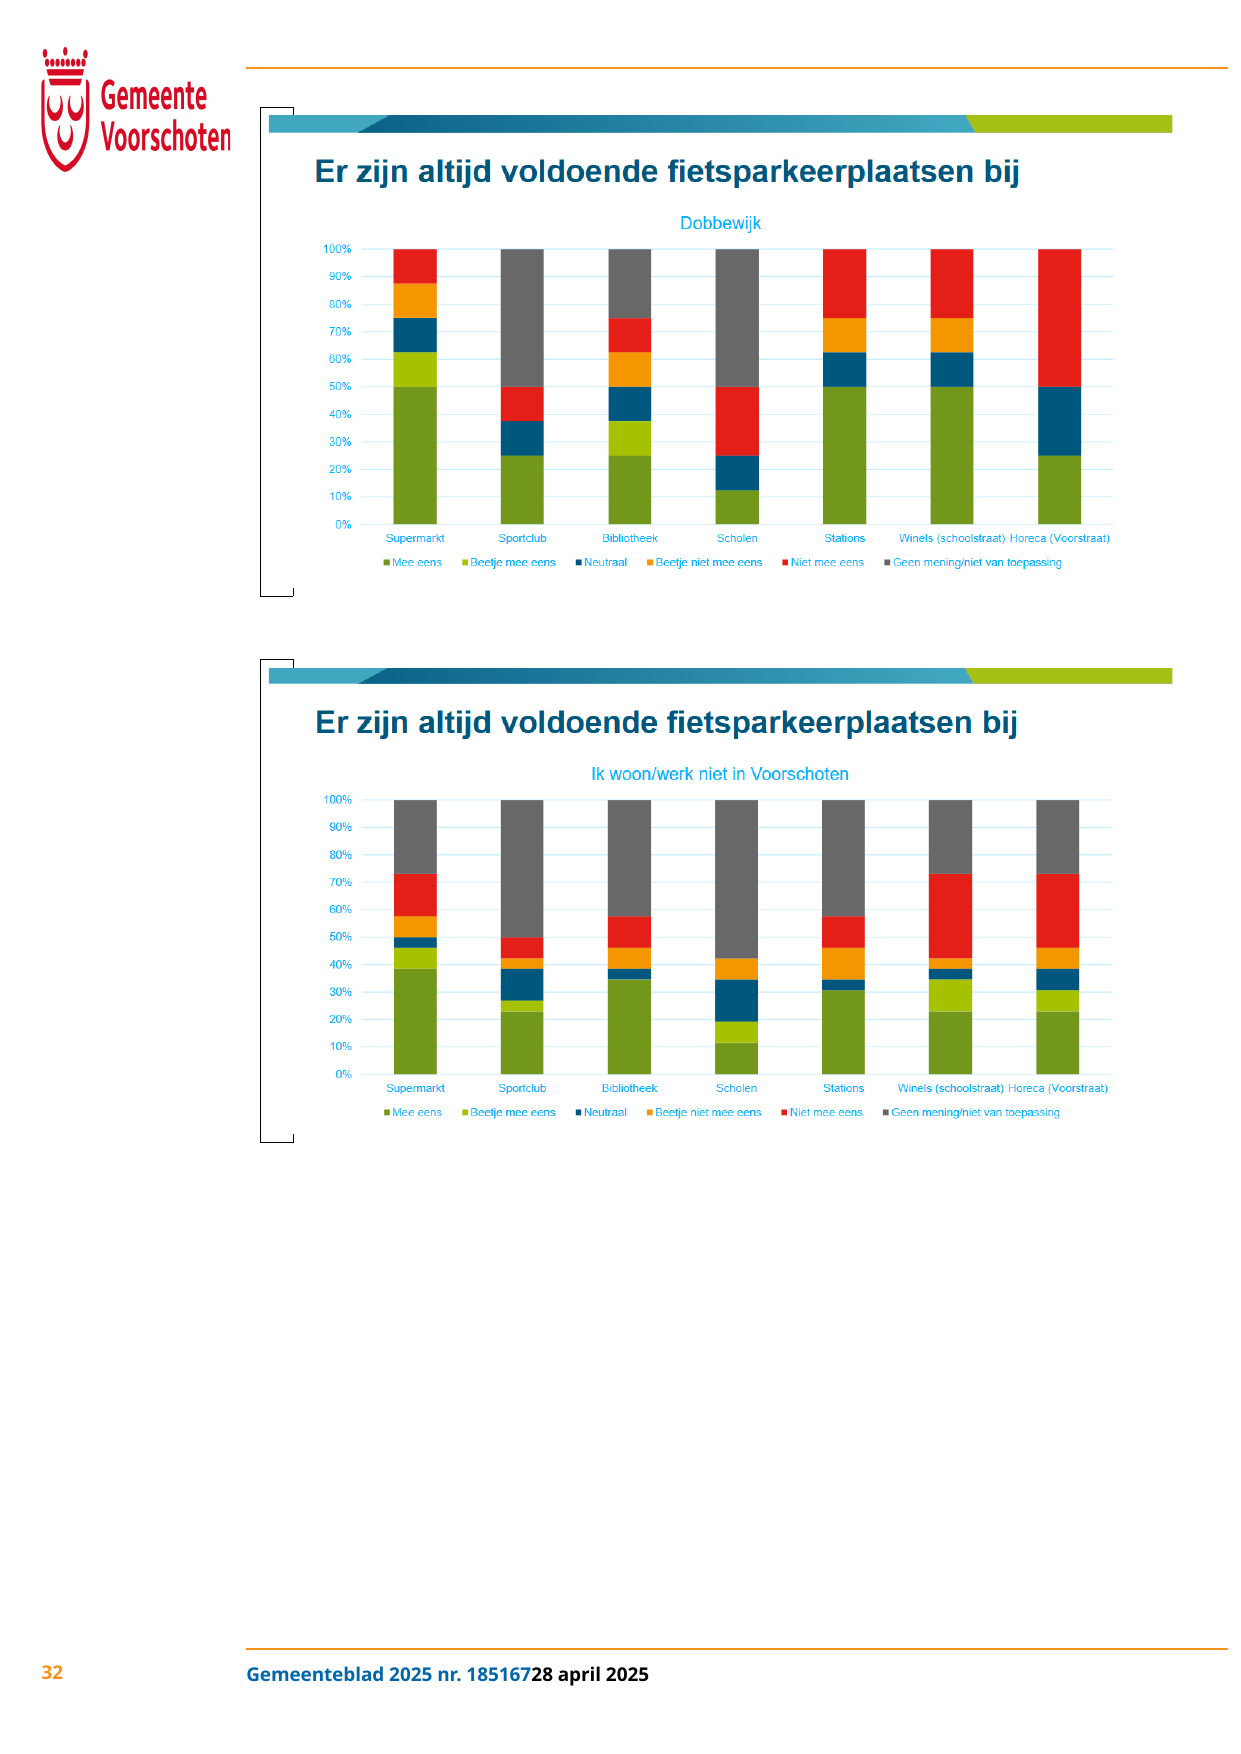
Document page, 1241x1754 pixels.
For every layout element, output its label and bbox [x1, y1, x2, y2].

picture [268, 115, 1173, 588]
picture [41, 47, 231, 172]
picture [268, 668, 1173, 1134]
